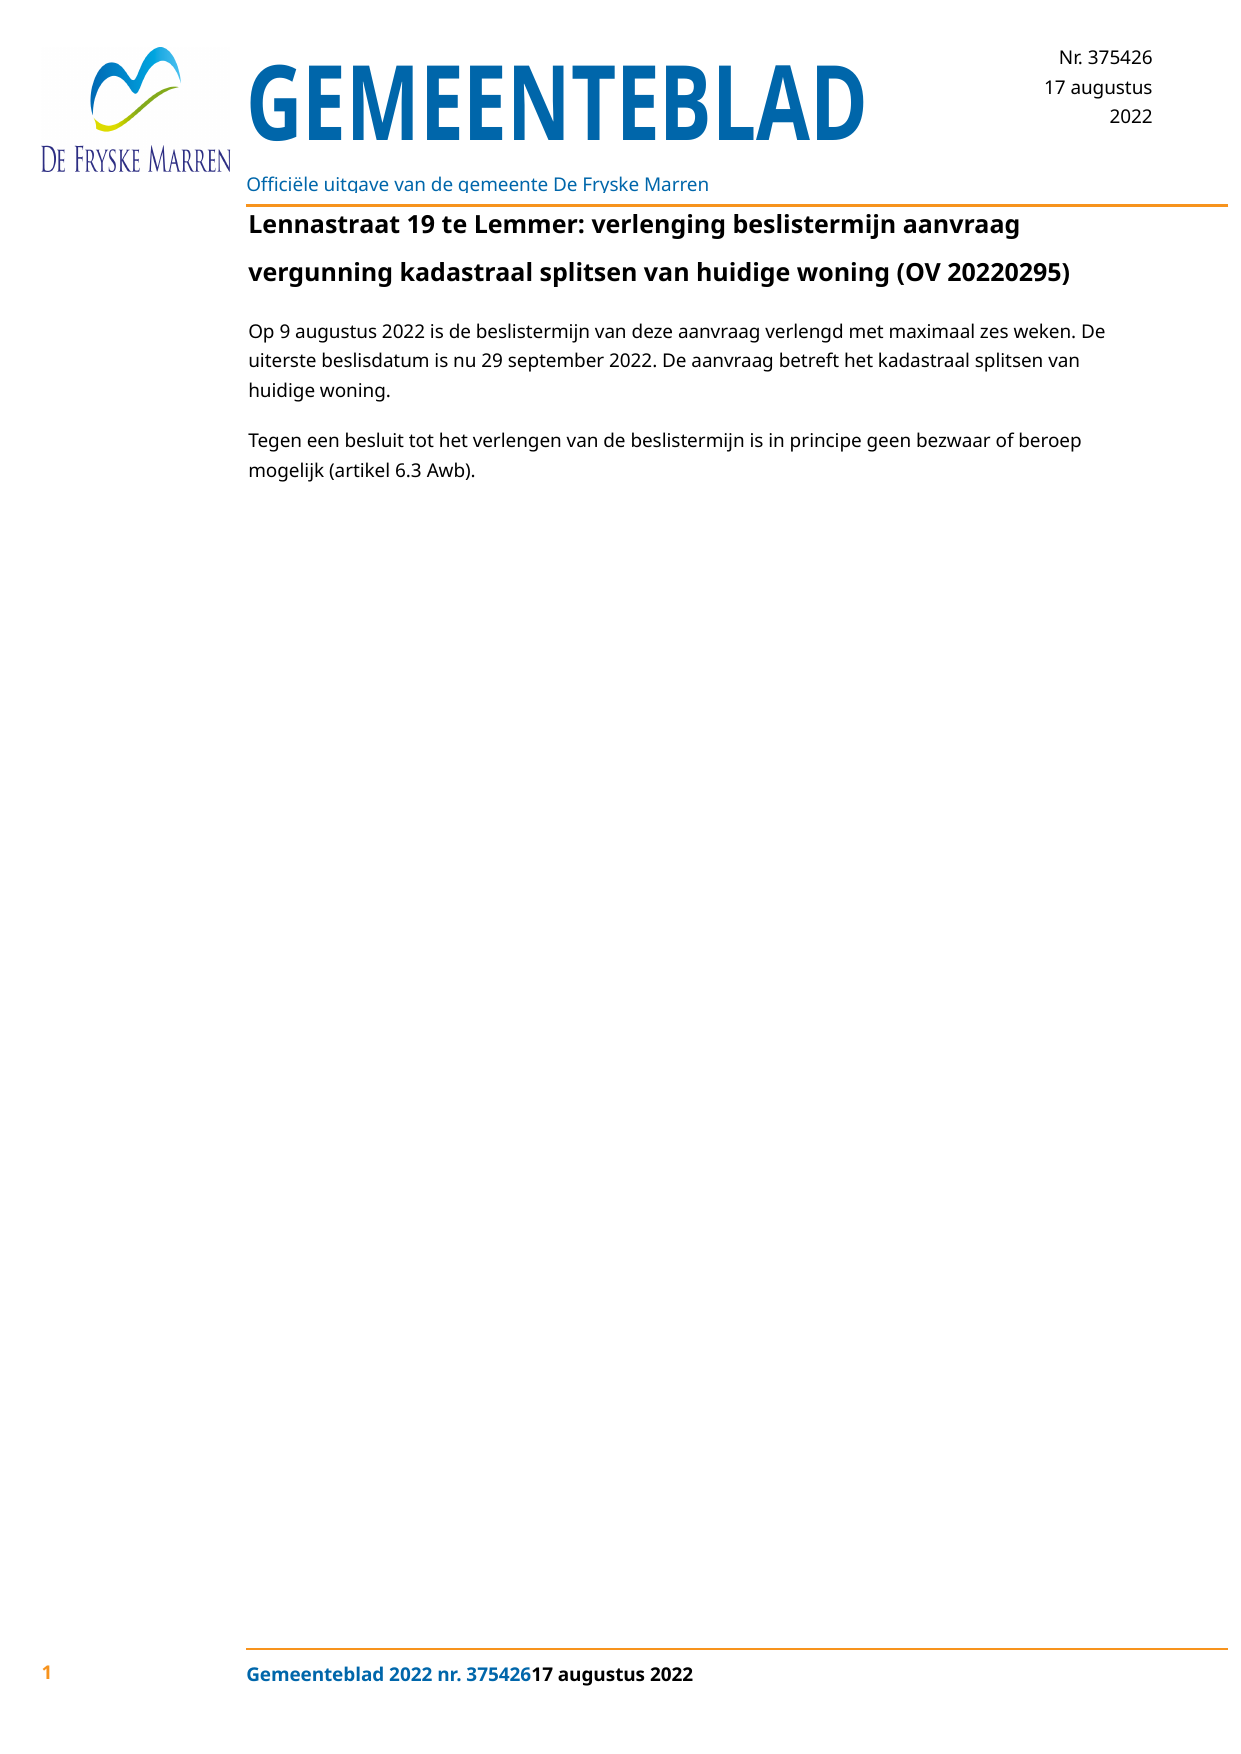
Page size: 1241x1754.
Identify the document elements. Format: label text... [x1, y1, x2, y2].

text Tegen een besluit tot het verlengen van de beslistermijn is in principe geen bezwaar of beroep mogelijk (artikel 6.3 Awb). [248, 427, 1152, 483]
picture [41, 47, 231, 172]
text Lennastraat 19 te Lemmer: verlenging beslistermijn aanvraag vergunning kadastraal splitsen van huidige woning (OV 20220295) [248, 207, 1152, 288]
text Op 9 augustus 2022 is de beslistermijn van deze aanvraag verlengd met maximaal zes weken. De uiterste beslisdatum is nu 29 september 2022. De aanvraag betreft het kadastraal splitsen van huidige woning. [248, 318, 1152, 403]
